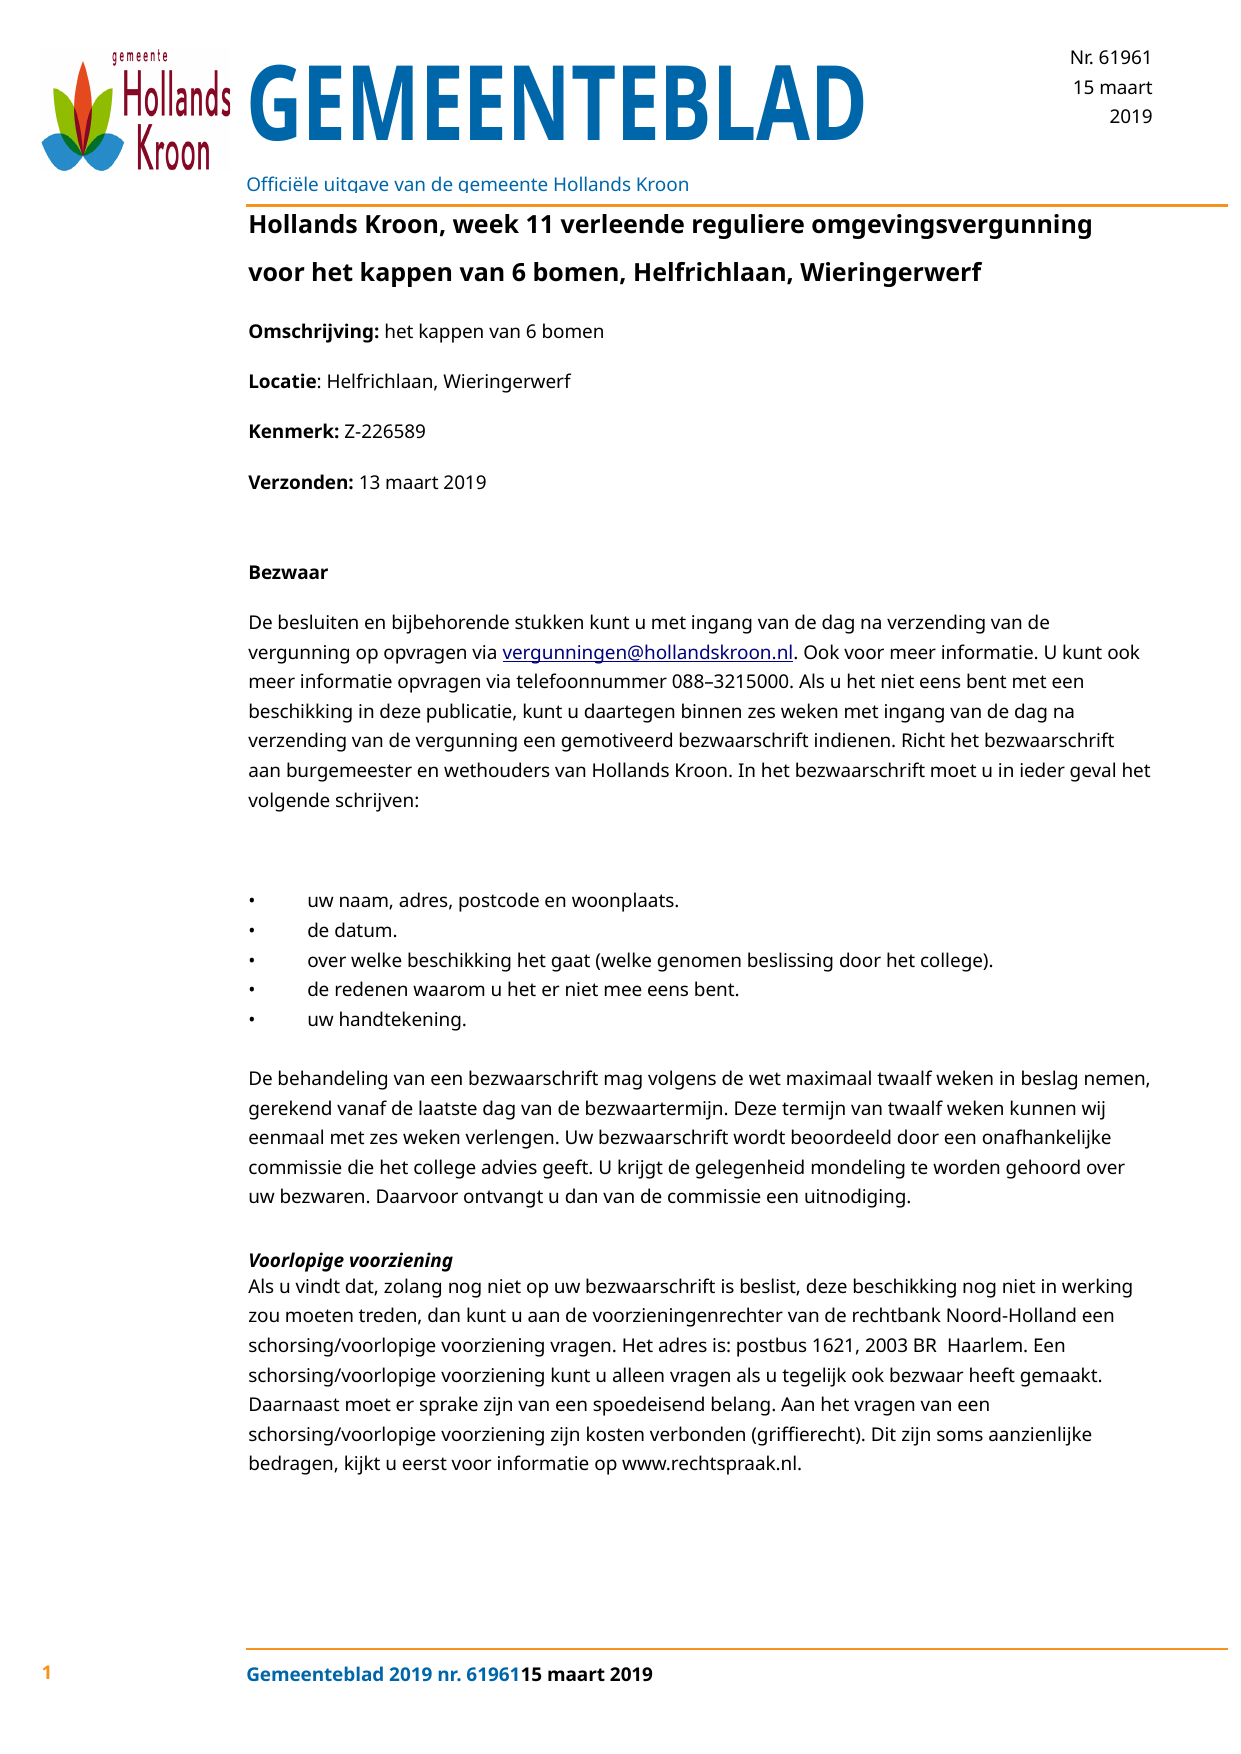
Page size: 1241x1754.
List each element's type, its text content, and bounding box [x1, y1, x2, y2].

text Voorlopige voorziening [248, 1247, 1152, 1273]
text Kenmerk: Z-226589 [248, 419, 1152, 444]
text De behandeling van een bezwaarschrift mag volgens de wet maximaal twaalf weken in beslag nemen, gerekend vanaf de laatste dag van de bezwaartermijn. Deze termijn van twaalf weken kunnen wij eenmaal met zes weken verlengen. Uw bezwaarschrift wordt beoordeeld door een onafhankelijke commissie die het college advies geeft. U krijgt de gelegenheid mondeling te worden gehoord over uw bezwaren. Daarvoor ontvangt u dan van de commissie een uitnodiging. [248, 1065, 1152, 1209]
picture [41, 47, 231, 172]
text Als u vindt dat, zolang nog niet op uw bezwaarschrift is beslist, deze beschikking nog niet in werking zou moeten treden, dan kunt u aan de voorzieningenrechter van de rechtbank Noord-Holland een schorsing/voorlopige voorziening vragen. Het adres is: postbus 1621, 2003 BR Haarlem. Een schorsing/voorlopige voorziening kunt u alleen vragen als u tegelijk ook bezwaar heeft gemaakt. Daarnaast moet er sprake zijn van een spoedeisend belang. Aan het vragen van een schorsing/voorlopige voorziening zijn kosten verbonden (griffierecht). Dit zijn soms aanzienlijke bedragen, kijkt u eerst voor informatie op www.rechtspraak.nl. [248, 1273, 1152, 1476]
text Bezwaar [248, 559, 1152, 584]
text Hollands Kroon, week 11 verleende reguliere omgevingsvergunning voor het kappen van 6 bomen, Helfrichlaan, Wieringerwerf [248, 207, 1152, 288]
text Omschrijving: het kappen van 6 bomen [248, 318, 1152, 344]
text Verzonden: 13 maart 2019 [248, 469, 1152, 495]
list uw handtekening. [248, 1006, 1152, 1032]
text De besluiten en bijbehorende stukken kunt u met ingang van de dag na verzending van de vergunning op opvragen via vergunningen@hollandskroon.nl. Ook voor meer informatie. U kunt ook meer informatie opvragen via telefoonnummer 088–3215000. Als u het niet eens bent met een beschikking in deze publicatie, kunt u daartegen binnen zes weken met ingang van de dag na verzending van de vergunning een gemotiveerd bezwaarschrift indienen. Richt het bezwaarschrift aan burgemeester en wethouders van Hollands Kroon. In het bezwaarschrift moet u in ieder geval het volgende schrijven: [248, 609, 1152, 812]
text Locatie: Helfrichlaan, Wieringerwerf [248, 368, 1152, 394]
list de redenen waarom u het er niet mee eens bent. [248, 976, 1152, 1002]
list over welke beschikking het gaat (welke genomen beslissing door het college). [248, 947, 1152, 972]
list de datum. [248, 917, 1152, 943]
list uw naam, adres, postcode en woonplaats. [248, 888, 1152, 913]
